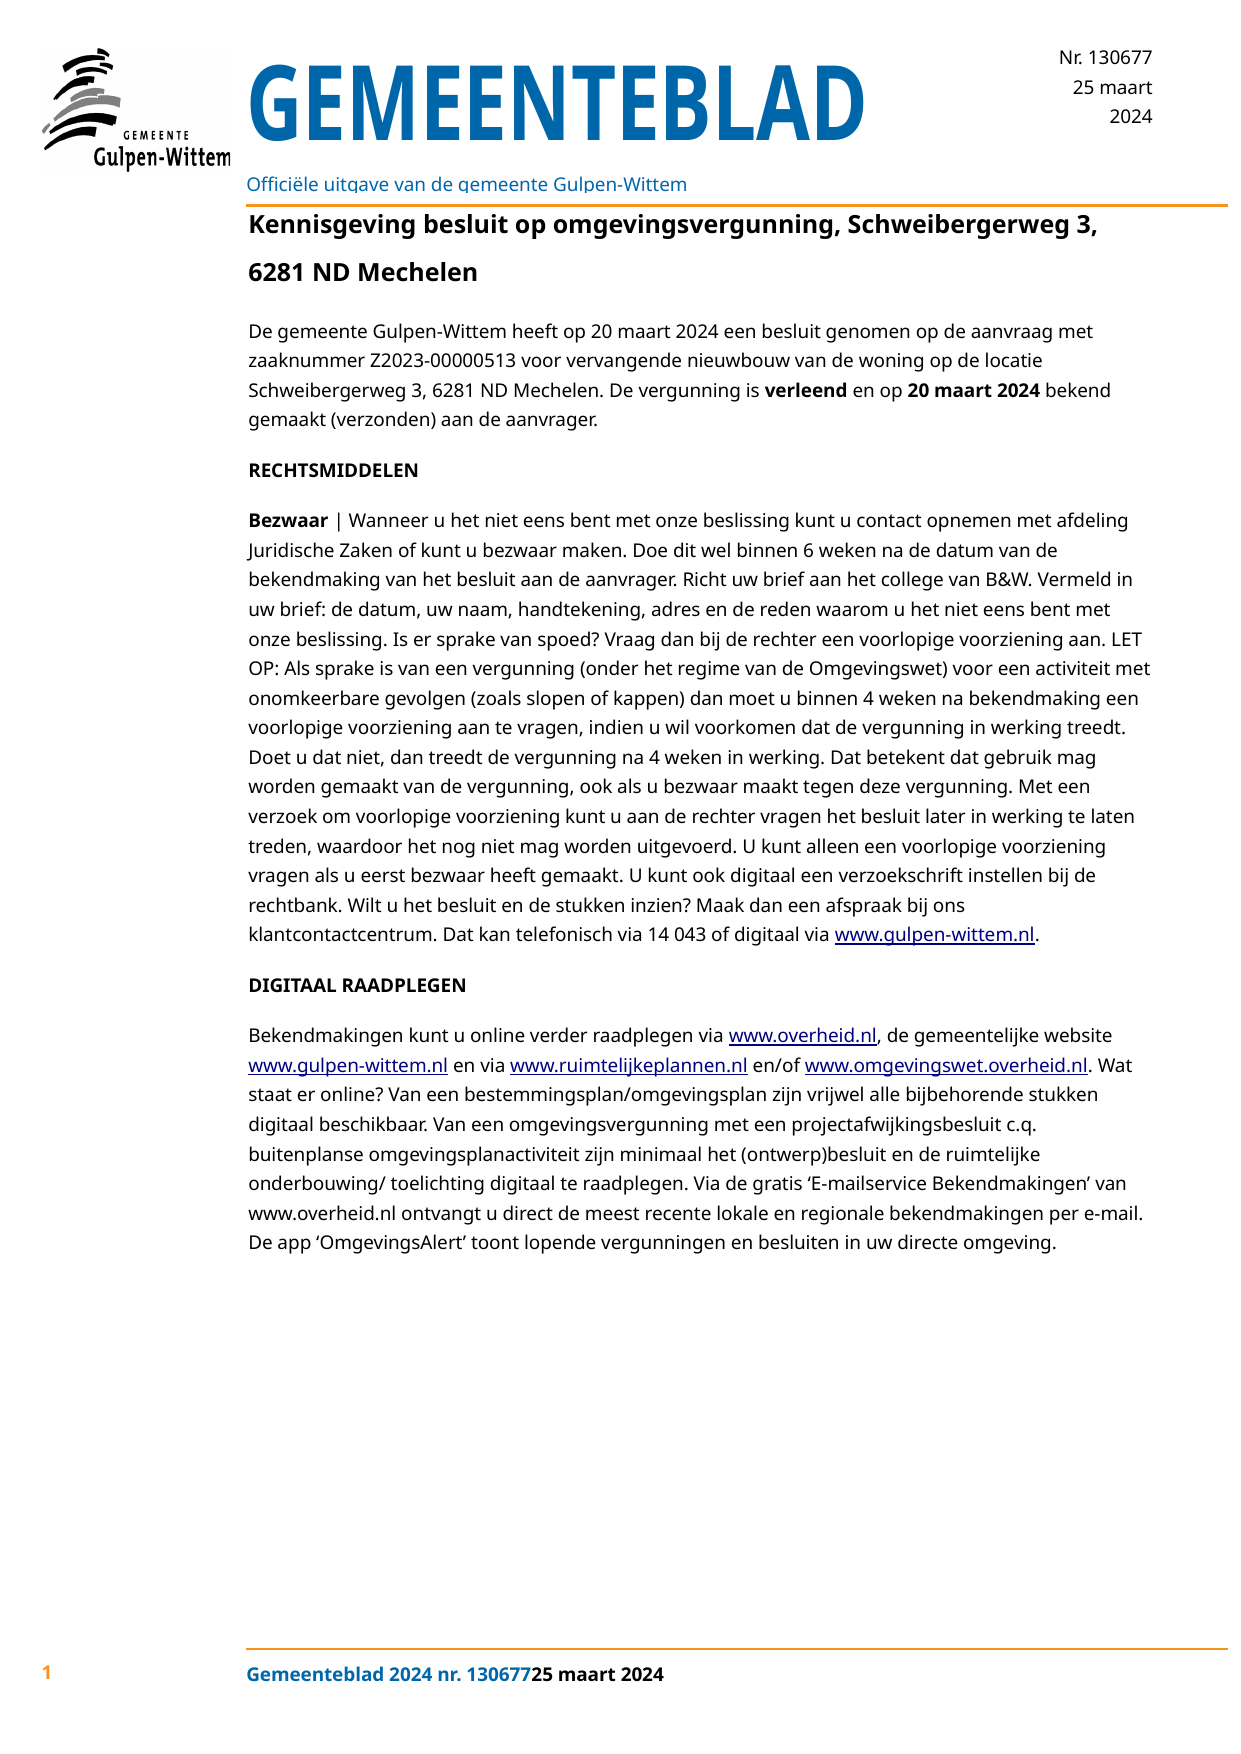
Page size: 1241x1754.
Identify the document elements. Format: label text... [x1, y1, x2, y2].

text Bekendmakingen kunt u online verder raadplegen via www.overheid.nl, de gemeentelijke website www.gulpen-wittem.nl en via www.ruimtelijkeplannen.nl en/of www.omgevingswet.overheid.nl. Wat staat er online? Van een bestemmingsplan/omgevingsplan zijn vrijwel alle bijbehorende stukken digitaal beschikbaar. Van een omgevingsvergunning met een projectafwijkingsbesluit c.q. buitenplanse omgevingsplanactiviteit zijn minimaal het (ontwerp)besluit en de ruimtelijke onderbouwing/ toelichting digitaal te raadplegen. Via de gratis ‘E-mailservice Bekendmakingen’ van www.overheid.nl ontvangt u direct de meest recente lokale en regionale bekendmakingen per e-mail. De app ‘OmgevingsAlert’ toont lopende vergunningen en besluiten in uw directe omgeving. [248, 1022, 1152, 1255]
text DIGITAAL RAADPLEGEN [248, 972, 1152, 998]
text RECHTSMIDDELEN [248, 457, 1152, 483]
text De gemeente Gulpen-Wittem heeft op 20 maart 2024 een besluit genomen op de aanvraag met zaaknummer Z2023-00000513 voor vervangende nieuwbouw van de woning op de locatie Schweibergerweg 3, 6281 ND Mechelen. De vergunning is verleend en op 20 maart 2024 bekend gemaakt (verzonden) aan de aanvrager. [248, 318, 1152, 432]
text Bezwaar | Wanneer u het niet eens bent met onze beslissing kunt u contact opnemen met afdeling Juridische Zaken of kunt u bezwaar maken. Doe dit wel binnen 6 weken na de datum van de bekendmaking van het besluit aan de aanvrager. Richt uw brief aan het college van B&W. Vermeld in uw brief: de datum, uw naam, handtekening, adres en de reden waarom u het niet eens bent met onze beslissing. Is er sprake van spoed? Vraag dan bij de rechter een voorlopige voorziening aan. LET OP: Als sprake is van een vergunning (onder het regime van de Omgevingswet) voor een activiteit met onomkeerbare gevolgen (zoals slopen of kappen) dan moet u binnen 4 weken na bekendmaking een voorlopige voorziening aan te vragen, indien u wil voorkomen dat de vergunning in werking treedt. Doet u dat niet, dan treedt de vergunning na 4 weken in werking. Dat betekent dat gebruik mag worden gemaakt van de vergunning, ook als u bezwaar maakt tegen deze vergunning. Met een verzoek om voorlopige voorziening kunt u aan de rechter vragen het besluit later in werking te laten treden, waardoor het nog niet mag worden uitgevoerd. U kunt alleen een voorlopige voorziening vragen als u eerst bezwaar heeft gemaakt. U kunt ook digitaal een verzoekschrift instellen bij de rechtbank. Wilt u het besluit en de stukken inzien? Maak dan een afspraak bij ons klantcontactcentrum. Dat kan telefonisch via 14 043 of digitaal via www.gulpen-wittem.nl. [248, 507, 1152, 947]
picture [41, 47, 231, 172]
text Kennisgeving besluit op omgevingsvergunning, Schweibergerweg 3, 6281 ND Mechelen [248, 207, 1152, 288]
